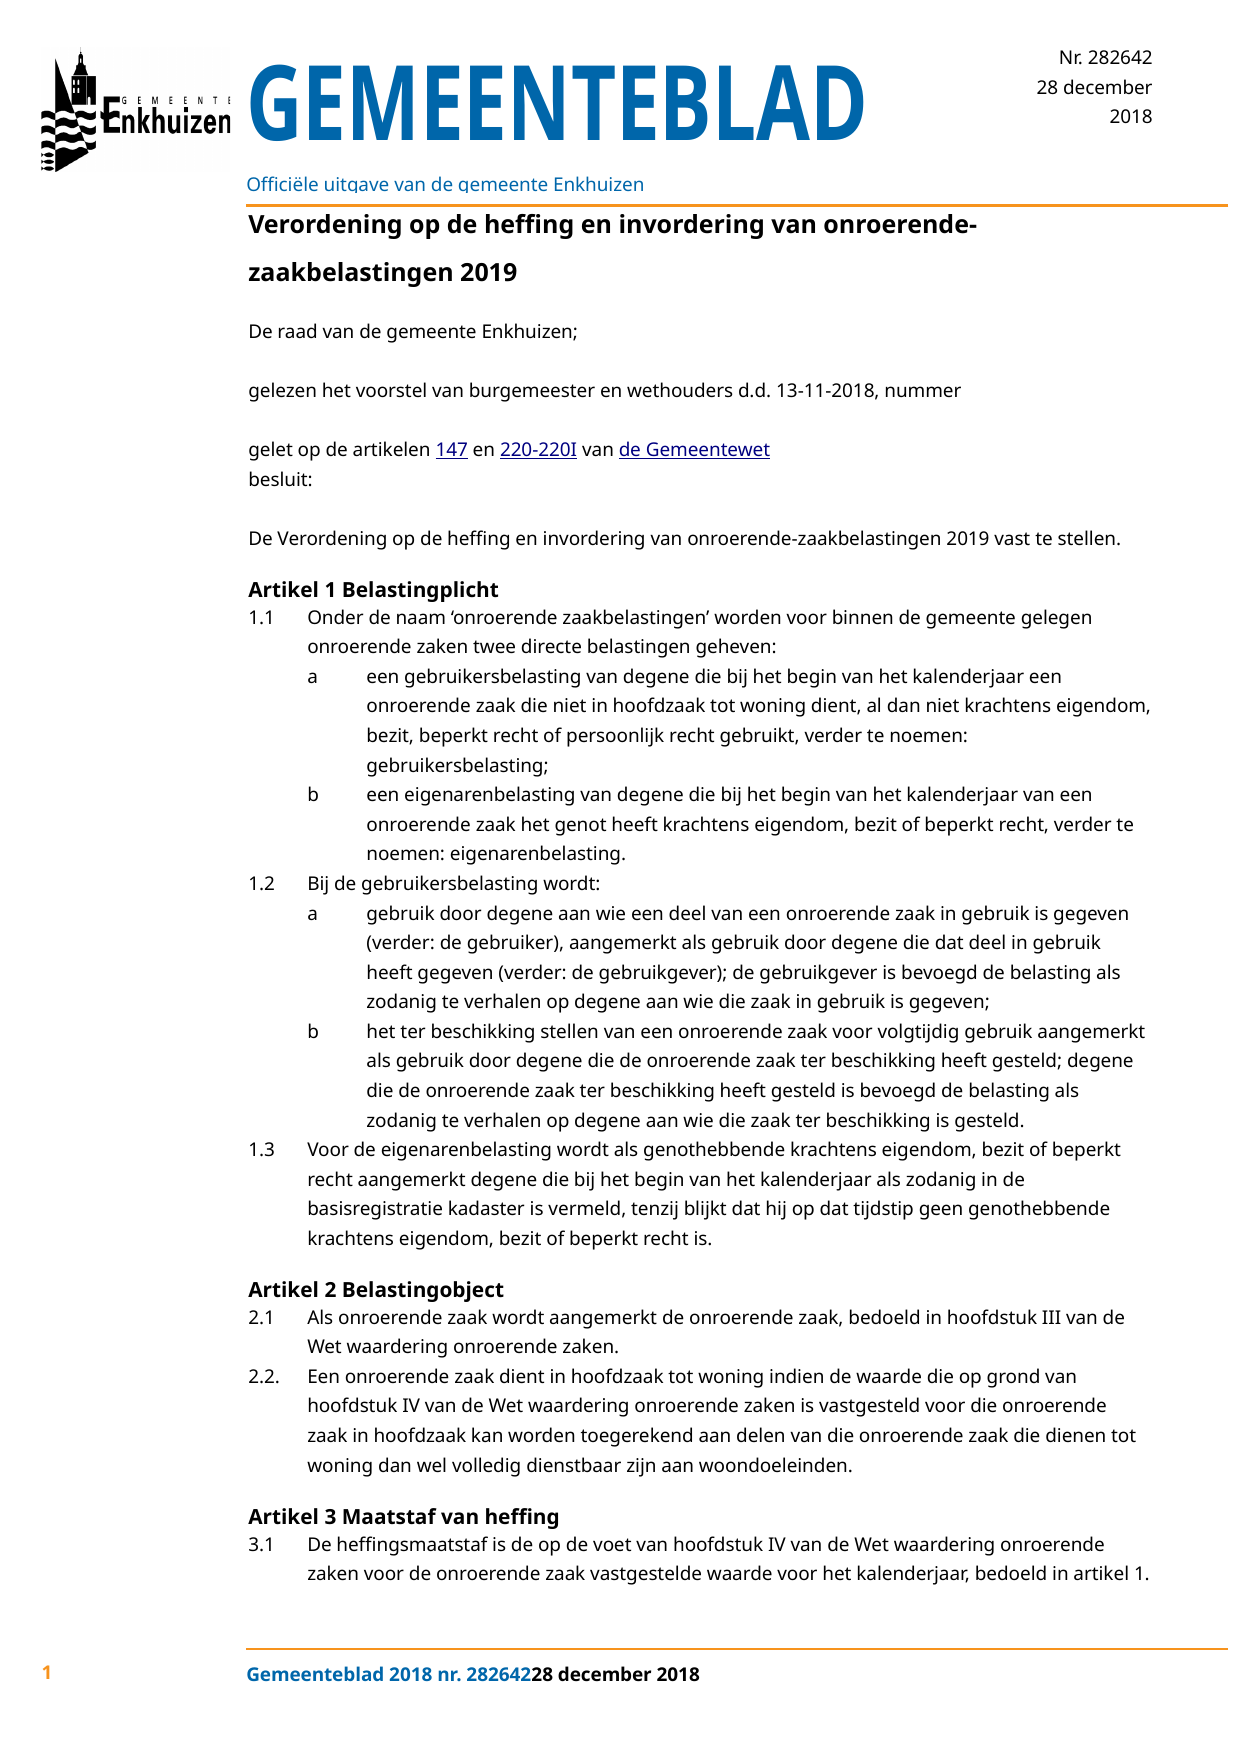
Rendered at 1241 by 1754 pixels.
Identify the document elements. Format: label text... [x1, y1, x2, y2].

list een eigenarenbelasting van degene die bij het begin van het kalenderjaar van een onroerende zaak het genot heeft krachtens eigendom, bezit of beperkt recht, verder te noemen: eigenarenbelasting. [307, 781, 1152, 866]
list Een onroerende zaak dient in hoofdzaak tot woning indien de waarde die op grond van hoofdstuk IV van de Wet waardering onroerende zaken is vastgesteld voor die onroerende zaak in hoofdzaak kan worden toegerekend aan delen van die onroerende zaak die dienen tot woning dan wel volledig dienstbaar zijn aan woondoeleinden. [248, 1363, 1152, 1478]
text gelet op de artikelen 147 en 220-220I van de Gemeentewet [248, 436, 1152, 462]
text Verordening op de heffing en invordering van onroerende-zaakbelastingen 2019 [248, 207, 1152, 288]
text Artikel 1 Belastingplicht [248, 575, 1152, 604]
text Artikel 3 Maatstaf van heffing [248, 1502, 1152, 1531]
list Bij de gebruikersbelasting wordt: [248, 870, 1152, 896]
list Voor de eigenarenbelasting wordt als genothebbende krachtens eigendom, bezit of beperkt recht aangemerkt degene die bij het begin van het kalenderjaar als zodanig in de basisregistratie kadaster is vermeld, tenzij blijkt dat hij op dat tijdstip geen genothebbende krachtens eigendom, bezit of beperkt recht is. [248, 1136, 1152, 1251]
text gelezen het voorstel van burgemeester en wethouders d.d. 13-11-2018, nummer [248, 377, 1152, 403]
picture [41, 47, 231, 172]
list De heffingsmaatstaf is de op de voet van hoofdstuk IV van de Wet waardering onroerende zaken voor de onroerende zaak vastgestelde waarde voor het kalenderjaar, bedoeld in artikel 1. [248, 1531, 1152, 1586]
text De Verordening op de heffing en invordering van onroerende-zaakbelastingen 2019 vast te stellen. [248, 525, 1152, 551]
text Artikel 2 Belastingobject [248, 1276, 1152, 1304]
text De raad van de gemeente Enkhuizen; [248, 318, 1152, 344]
list Als onroerende zaak wordt aangemerkt de onroerende zaak, bedoeld in hoofdstuk III van de Wet waardering onroerende zaken. [248, 1304, 1152, 1359]
list een gebruikersbelasting van degene die bij het begin van het kalenderjaar een onroerende zaak die niet in hoofdzaak tot woning dient, al dan niet krachtens eigendom, bezit, beperkt recht of persoonlijk recht gebruikt, verder te noemen: gebruikersbelasting; [307, 663, 1152, 777]
list gebruik door degene aan wie een deel van een onroerende zaak in gebruik is gegeven (verder: de gebruiker), aangemerkt als gebruik door degene die dat deel in gebruik heeft gegeven (verder: de gebruikgever); de gebruikgever is bevoegd de belasting als zodanig te verhalen op degene aan wie die zaak in gebruik is gegeven; [307, 900, 1152, 1014]
list het ter beschikking stellen van een onroerende zaak voor volgtijdig gebruik aangemerkt als gebruik door degene die de onroerende zaak ter beschikking heeft gesteld; degene die de onroerende zaak ter beschikking heeft gesteld is bevoegd de belasting als zodanig te verhalen op degene aan wie die zaak ter beschikking is gesteld. [307, 1018, 1152, 1132]
list Onder de naam ‘onroerende zaakbelastingen’ worden voor binnen de gemeente gelegen onroerende zaken twee directe belastingen geheven: [248, 604, 1152, 659]
text besluit: [248, 466, 1152, 492]
